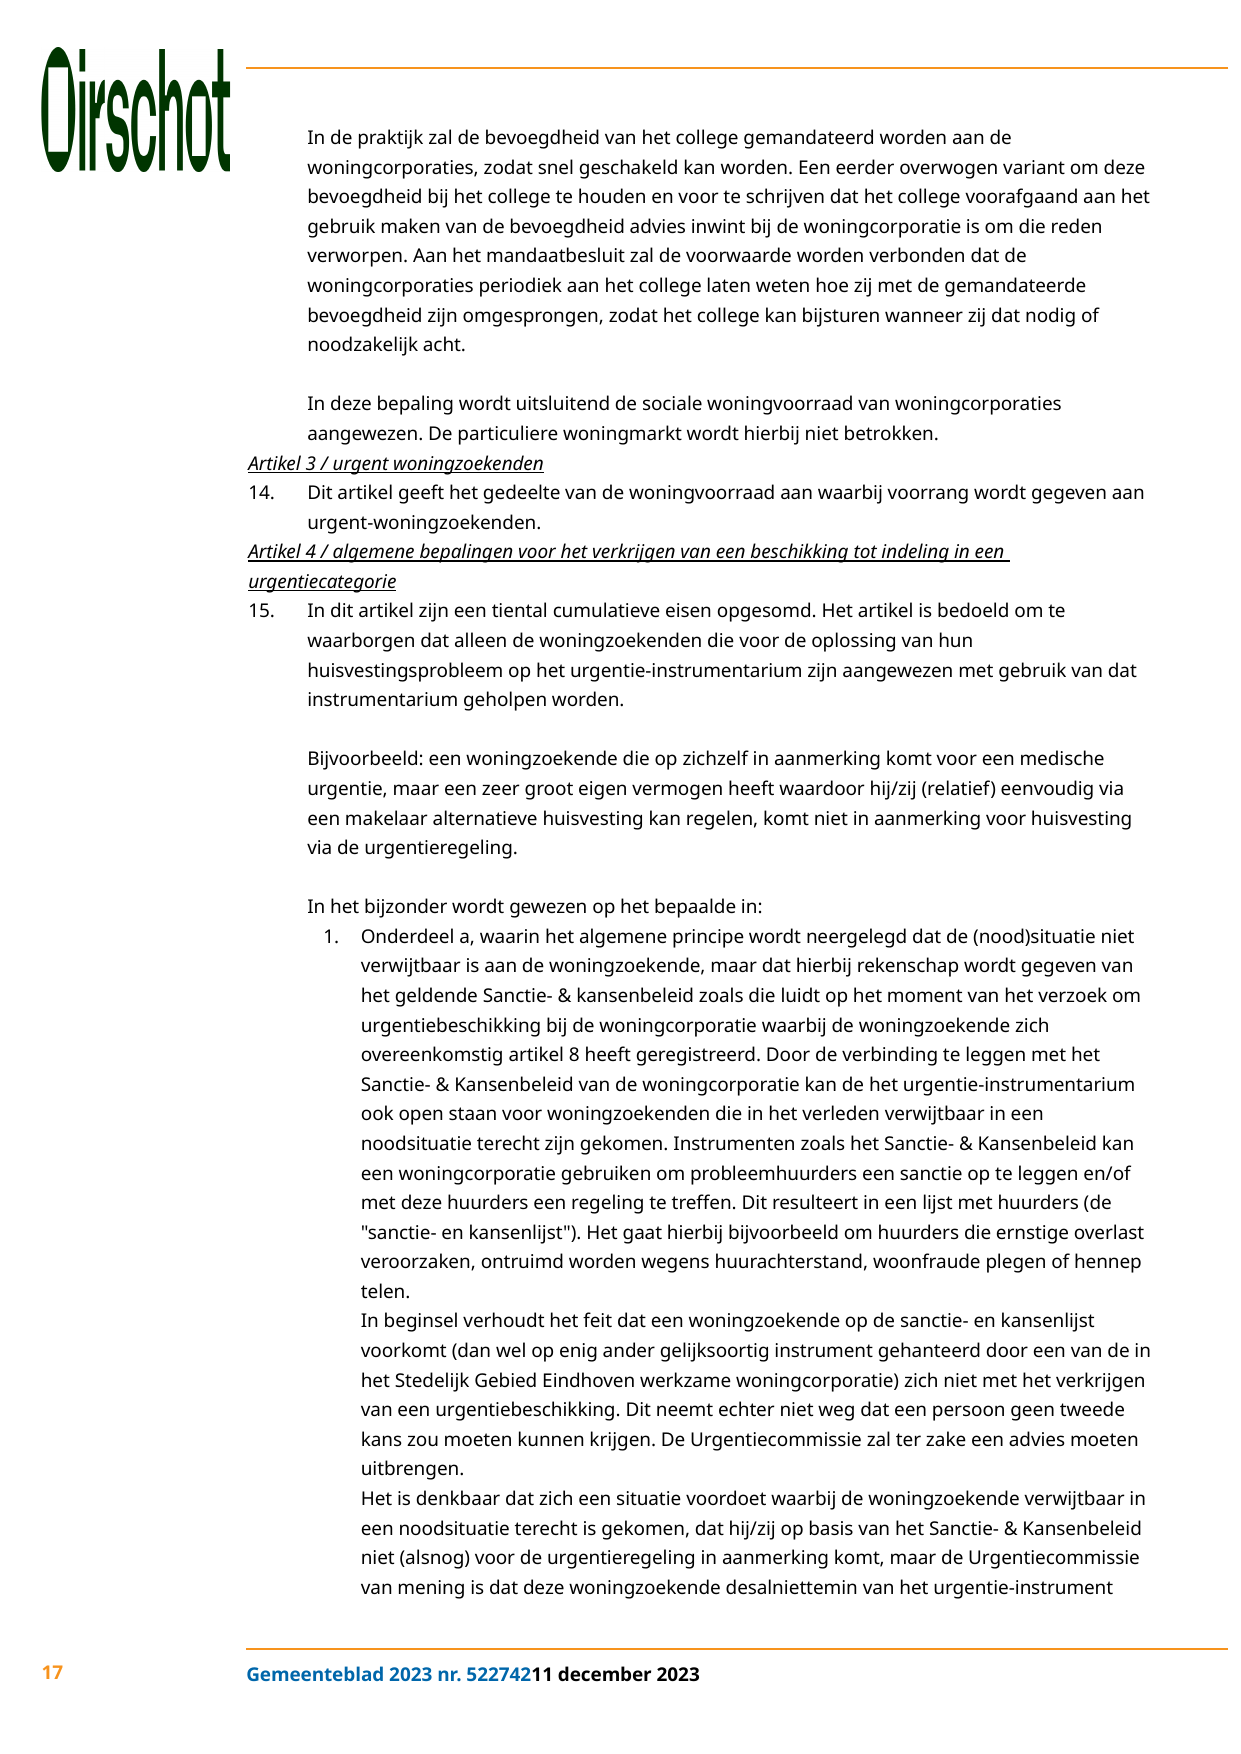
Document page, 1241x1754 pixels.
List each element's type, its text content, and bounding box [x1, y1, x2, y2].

list Onderdeel a, waarin het algemene principe wordt neergelegd dat de (nood)situatie niet verwijtbaar is aan de woningzoekende, maar dat hierbij rekenschap wordt gegeven van het geldende Sanctie- & kansenbeleid zoals die luidt op het moment van het verzoek om urgentiebeschikking bij de woningcorporatie waarbij de woningzoekende zich overeenkomstig artikel 8 heeft geregistreerd. Door de verbinding te leggen met het Sanctie- & Kansenbeleid van de woningcorporatie kan de het urgentie-instrumentarium ook open staan voor woningzoekenden die in het verleden verwijtbaar in een noodsituatie terecht zijn gekomen. Instrumenten zoals het Sanctie- & Kansenbeleid kan een woningcorporatie gebruiken om probleemhuurders een sanctie op te leggen en/of met deze huurders een regeling te treffen. Dit resulteert in een lijst met huurders (de "sanctie- en kansenlijst"). Het gaat hierbij bijvoorbeeld om huurders die ernstige overlast veroorzaken, ontruimd worden wegens huurachterstand, woonfraude plegen of hennep telen. [323, 923, 1152, 1304]
picture [41, 47, 231, 172]
list In de praktijk zal de bevoegdheid van het college gemandateerd worden aan de woningcorporaties, zodat snel geschakeld kan worden. Een eerder overwogen variant om deze bevoegdheid bij het college te houden en voor te schrijven dat het college voorafgaand aan het gebruik maken van de bevoegdheid advies inwint bij de woningcorporatie is om die reden verworpen. Aan het mandaatbesluit zal de voorwaarde worden verbonden dat de woningcorporaties periodiek aan het college laten weten hoe zij met de gemandateerde bevoegdheid zijn omgesprongen, zodat het college kan bijsturen wanneer zij dat nodig of noodzakelijk acht. [248, 124, 1152, 357]
list Bijvoorbeeld: een woningzoekende die op zichzelf in aanmerking komt voor een medische urgentie, maar een zeer groot eigen vermogen heeft waardoor hij/zij (relatief) eenvoudig via een makelaar alternatieve huisvesting kan regelen, komt niet in aanmerking voor huisvesting via de urgentieregeling. [248, 746, 1152, 860]
list In deze bepaling wordt uitsluitend de sociale woningvoorraad van woningcorporaties aangewezen. De particuliere woningmarkt wordt hierbij niet betrokken. [248, 391, 1152, 446]
text Artikel 4 / algemene bepalingen voor het verkrijgen van een beschikking tot indeling in een urgentiecategorie [248, 538, 1152, 594]
list Dit artikel geeft het gedeelte van de woningvoorraad aan waarbij voorrang wordt gegeven aan urgent-woningzoekenden. [248, 479, 1152, 535]
list In het bijzonder wordt gewezen op het bepaalde in: [248, 893, 1152, 919]
text Artikel 3 / urgent woningzoekenden [248, 450, 1152, 476]
list Het is denkbaar dat zich een situatie voordoet waarbij de woningzoekende verwijtbaar in een noodsituatie terecht is gekomen, dat hij/zij op basis van het Sanctie- & Kansenbeleid niet (alsnog) voor de urgentieregeling in aanmerking komt, maar de Urgentiecommissie van mening is dat deze woningzoekende desalniettemin van het urgentie-instrument [323, 1485, 1152, 1600]
list In dit artikel zijn een tiental cumulatieve eisen opgesomd. Het artikel is bedoeld om te waarborgen dat alleen de woningzoekenden die voor de oplossing van hun huisvestingsprobleem op het urgentie-instrumentarium zijn aangewezen met gebruik van dat instrumentarium geholpen worden. [248, 598, 1152, 712]
list In beginsel verhoudt het feit dat een woningzoekende op de sanctie- en kansenlijst voorkomt (dan wel op enig ander gelijksoortig instrument gehanteerd door een van de in het Stedelijk Gebied Eindhoven werkzame woningcorporatie) zich niet met het verkrijgen van een urgentiebeschikking. Dit neemt echter niet weg dat een persoon geen tweede kans zou moeten kunnen krijgen. De Urgentiecommissie zal ter zake een advies moeten uitbrengen. [323, 1308, 1152, 1481]
